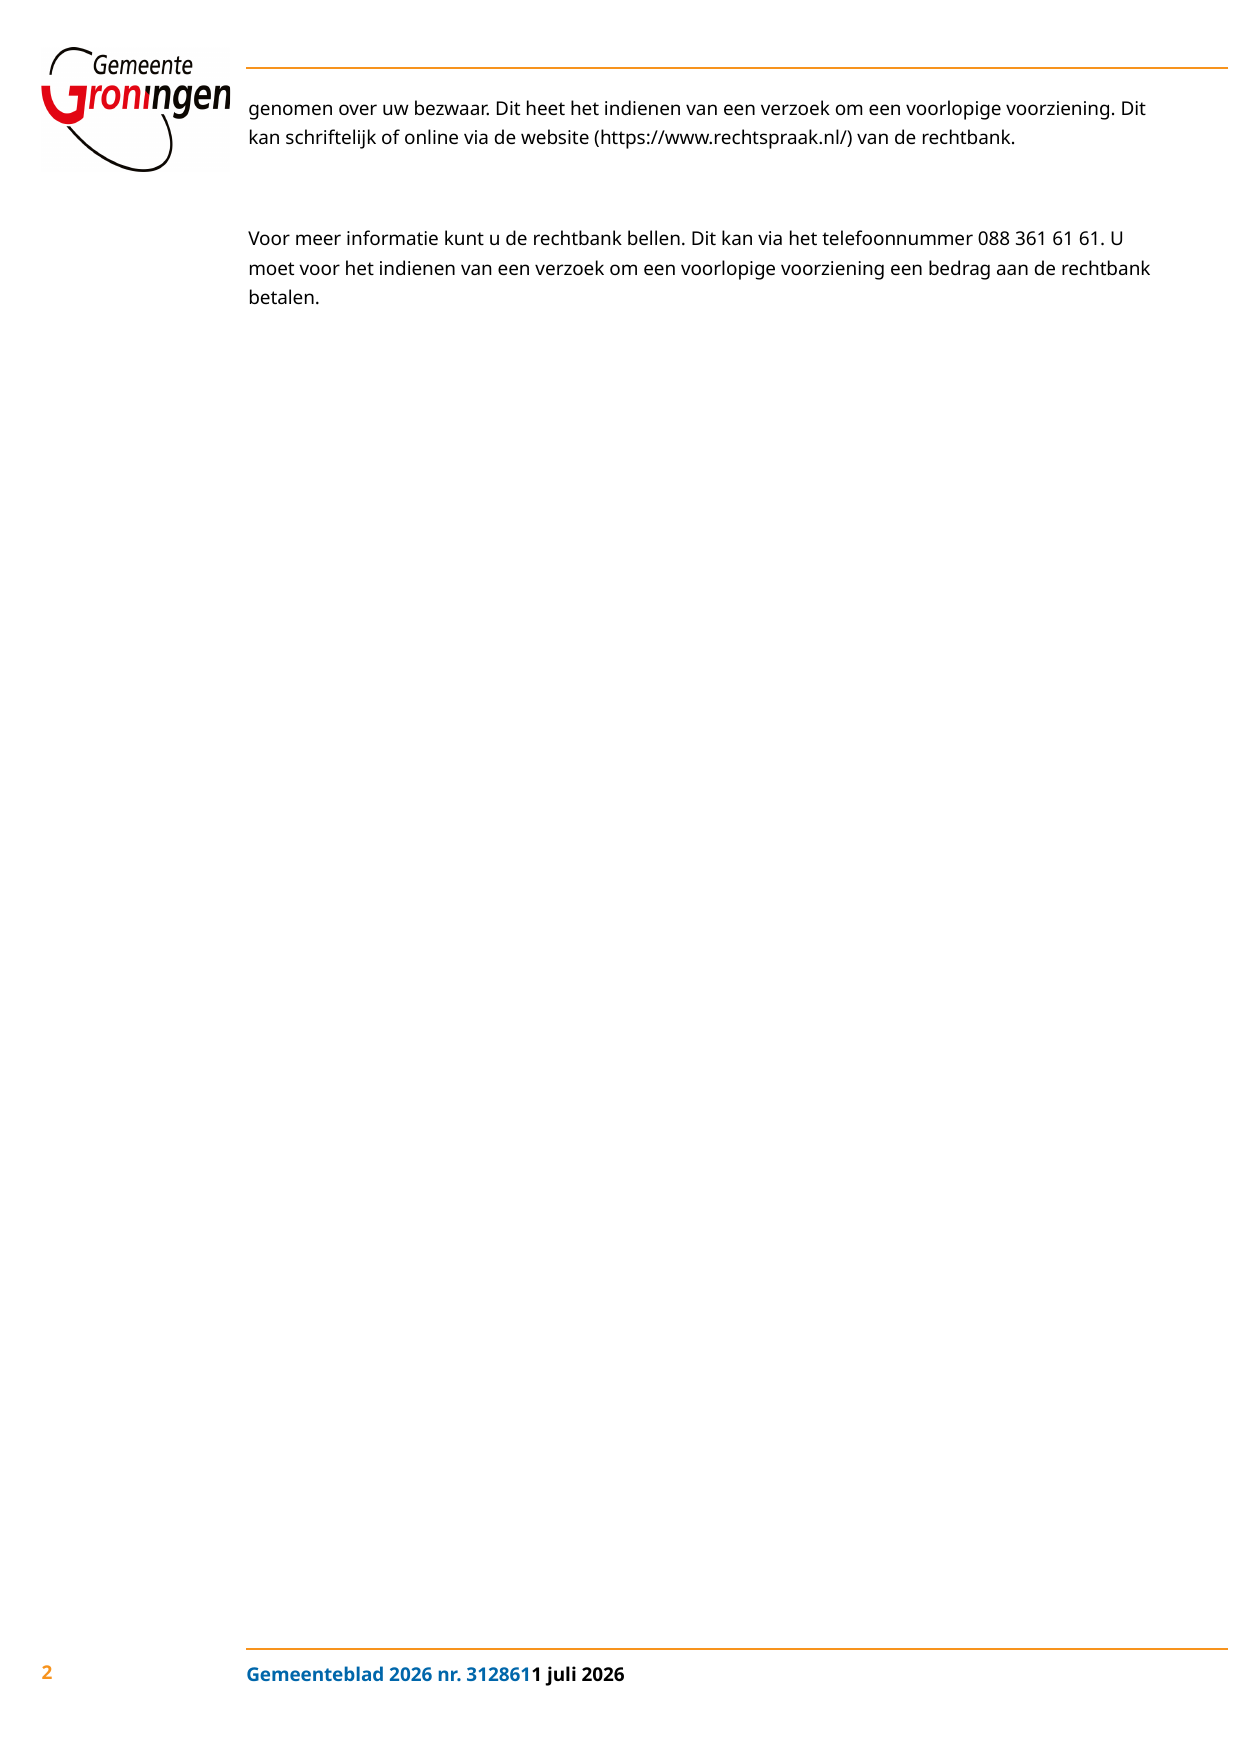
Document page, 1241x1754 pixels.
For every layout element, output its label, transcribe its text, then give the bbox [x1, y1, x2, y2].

picture [41, 47, 231, 172]
text Voor meer informatie kunt u de rechtbank bellen. Dit kan via het telefoonnummer 088 361 61 61. U moet voor het indienen van een verzoek om een voorlopige voorziening een bedrag aan de rechtbank betalen. [248, 225, 1152, 310]
text genomen over uw bezwaar. Dit heet het indienen van een verzoek om een voorlopige voorziening. Dit kan schriftelijk of online via de website (https://www.rechtspraak.nl/) van de rechtbank. [248, 95, 1152, 150]
